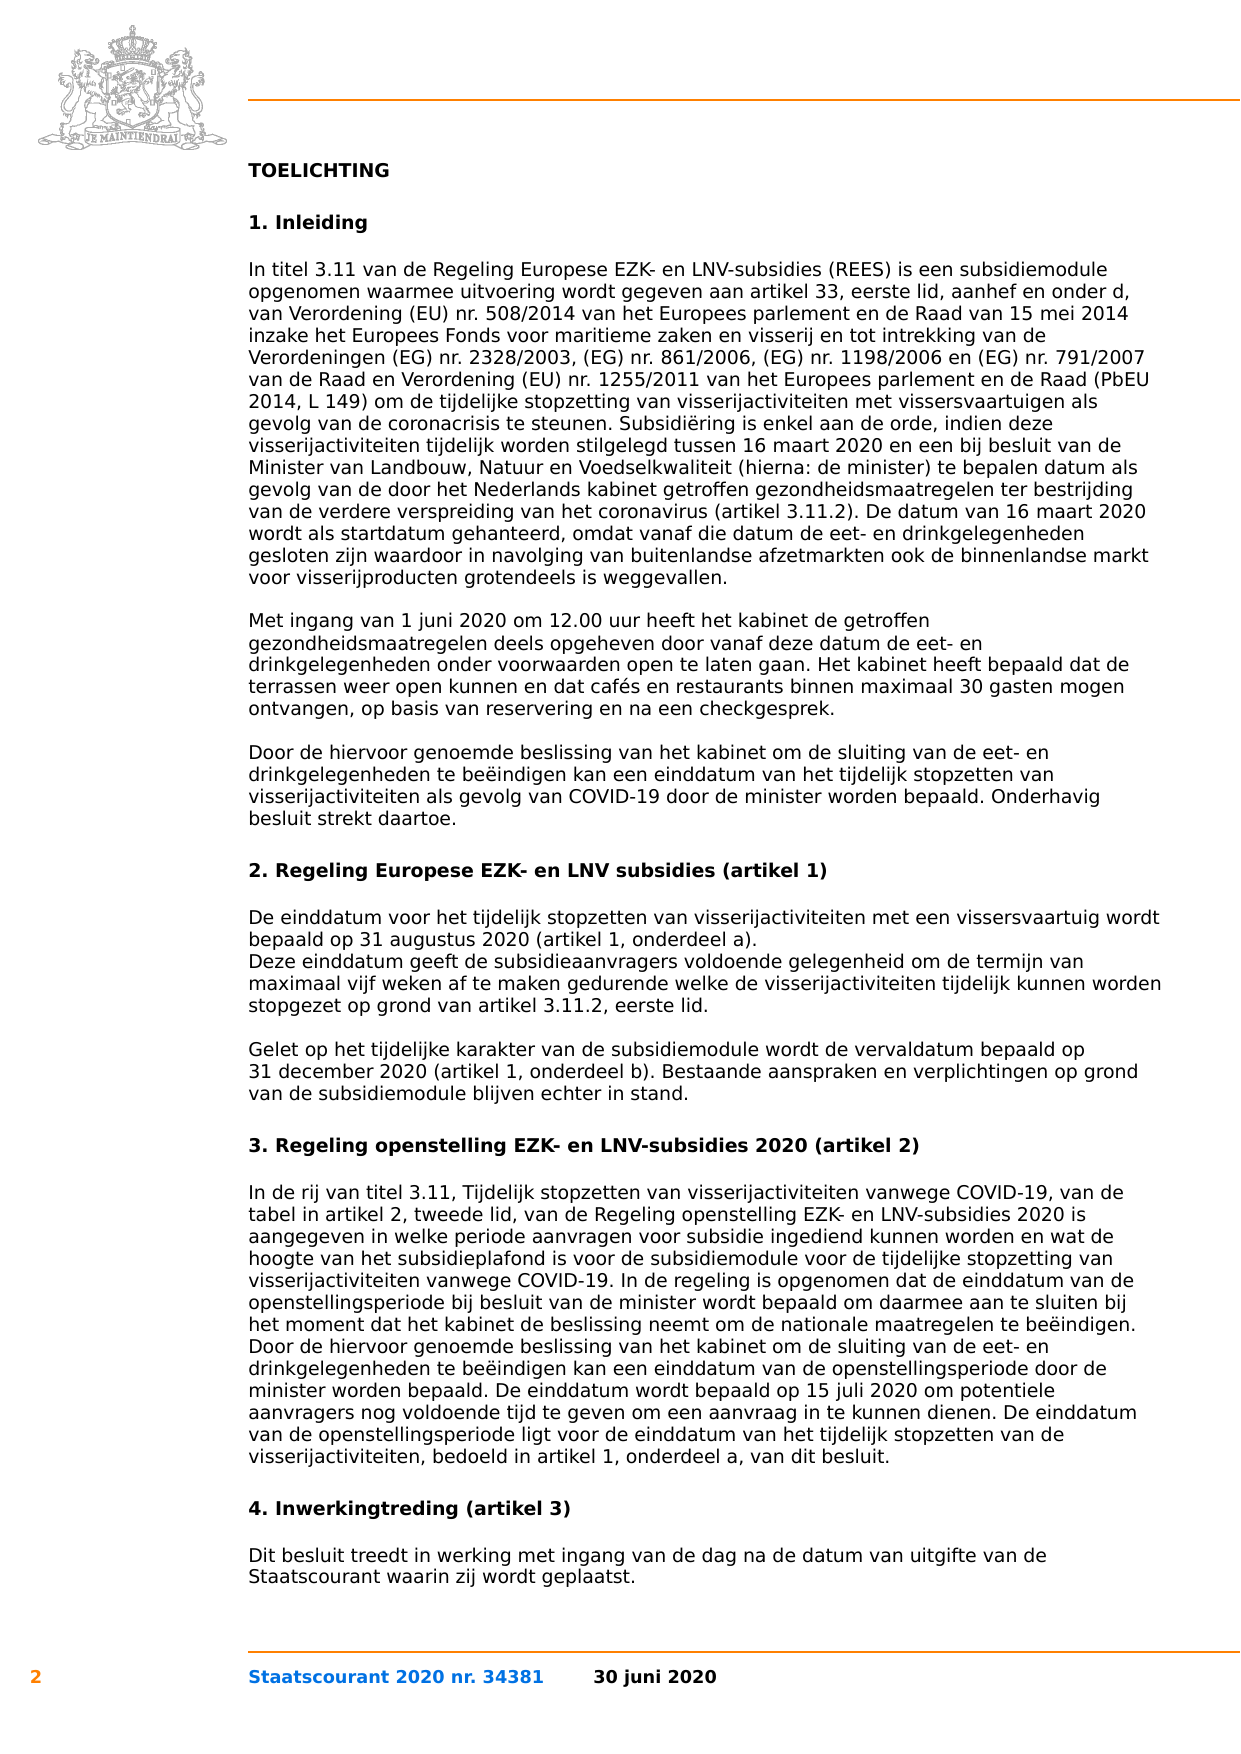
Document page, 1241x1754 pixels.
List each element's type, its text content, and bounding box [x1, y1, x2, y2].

text De einddatum voor het tijdelijk stopzetten van visserijactiviteiten met een vissersvaartuig wordt bepaald op 31 augustus 2020 (artikel 1, onderdeel a). [248, 907, 1163, 951]
text Gelet op het tijdelijke karakter van de subsidiemodule wordt de vervaldatum bepaald op 31 december 2020 (artikel 1, onderdeel b). Bestaande aanspraken en verplichtingen op grond van de subsidiemodule blijven echter in stand. [248, 1039, 1163, 1105]
subtitle 4. Inwerkingtreding (artikel 3) [248, 1497, 1163, 1519]
subtitle 1. Inleiding [248, 212, 1163, 234]
text In titel 3.11 van de Regeling Europese EZK- en LNV-subsidies (REES) is een subsidiemodule opgenomen waarmee uitvoering wordt gegeven aan artikel 33, eerste lid, aanhef en onder d, van Verordening (EU) nr. 508/2014 van het Europees parlement en de Raad van 15 mei 2014 inzake het Europees Fonds voor maritieme zaken en visserij en tot intrekking van de Verordeningen (EG) nr. 2328/2003, (EG) nr. 861/2006, (EG) nr. 1198/2006 en (EG) nr. 791/2007 van de Raad en Verordening (EU) nr. 1255/2011 van het Europees parlement en de Raad (PbEU 2014, L 149) om de tijdelijke stopzetting van visserijactiviteiten met vissersvaartuigen als gevolg van de coronacrisis te steunen. Subsidiëring is enkel aan de orde, indien deze visserijactiviteiten tijdelijk worden stilgelegd tussen 16 maart 2020 en een bij besluit van de Minister van Landbouw, Natuur en Voedselkwaliteit (hierna: de minister) te bepalen datum als gevolg van de door het Nederlands kabinet getroffen gezondheidsmaatregelen ter bestrijding van de verdere verspreiding van het coronavirus (artikel 3.11.2). De datum van 16 maart 2020 wordt als startdatum gehanteerd, omdat vanaf die datum de eet- en drinkgelegenheden gesloten zijn waardoor in navolging van buitenlandse afzetmarkten ook de binnenlandse markt voor visserijproducten grotendeels is weggevallen. [248, 259, 1163, 588]
text Door de hiervoor genoemde beslissing van het kabinet om de sluiting van de eet- en drinkgelegenheden te beëindigen kan een einddatum van het tijdelijk stopzetten van visserijactiviteiten als gevolg van COVID-19 door de minister worden bepaald. Onderhavig besluit strekt daartoe. [248, 742, 1163, 830]
subtitle 3. Regeling openstelling EZK- en LNV-subsidies 2020 (artikel 2) [248, 1135, 1163, 1157]
text Dit besluit treedt in werking met ingang van de dag na de datum van uitgifte van de Staatscourant waarin zij wordt geplaatst. [248, 1544, 1163, 1588]
text Deze einddatum geeft de subsidieaanvragers voldoende gelegenheid om de termijn van maximaal vijf weken af te maken gedurende welke de visserijactiviteiten tijdelijk kunnen worden stopgezet op grond van artikel 3.11.2, eerste lid. [248, 951, 1163, 1017]
subtitle TOELICHTING [248, 160, 1163, 182]
text In de rij van titel 3.11, Tijdelijk stopzetten van visserijactiviteiten vanwege COVID-19, van de tabel in artikel 2, tweede lid, van de Regeling openstelling EZK- en LNV-subsidies 2020 is aangegeven in welke periode aanvragen voor subsidie ingediend kunnen worden en wat de hoogte van het subsidieplafond is voor de subsidiemodule voor de tijdelijke stopzetting van visserijactiviteiten vanwege COVID-19. In de regeling is opgenomen dat de einddatum van de openstellingsperiode bij besluit van de minister wordt bepaald om daarmee aan te sluiten bij het moment dat het kabinet de beslissing neemt om de nationale maatregelen te beëindigen. Door de hiervoor genoemde beslissing van het kabinet om de sluiting van de eet- en drinkgelegenheden te beëindigen kan een einddatum van de openstellingsperiode door de minister worden bepaald. De einddatum wordt bepaald op 15 juli 2020 om potentiele aanvragers nog voldoende tijd te geven om een aanvraag in te kunnen dienen. De einddatum van de openstellingsperiode ligt voor de einddatum van het tijdelijk stopzetten van de visserijactiviteiten, bedoeld in artikel 1, onderdeel a, van dit besluit. [248, 1182, 1163, 1467]
subtitle 2. Regeling Europese EZK- en LNV subsidies (artikel 1) [248, 860, 1163, 882]
picture [38, 25, 227, 150]
text Met ingang van 1 juni 2020 om 12.00 uur heeft het kabinet de getroffen gezondheidsmaatregelen deels opgeheven door vanaf deze datum de eet- en drinkgelegenheden onder voorwaarden open te laten gaan. Het kabinet heeft bepaald dat de terrassen weer open kunnen en dat cafés en restaurants binnen maximaal 30 gasten mogen ontvangen, op basis van reservering en na een checkgesprek. [248, 610, 1163, 720]
